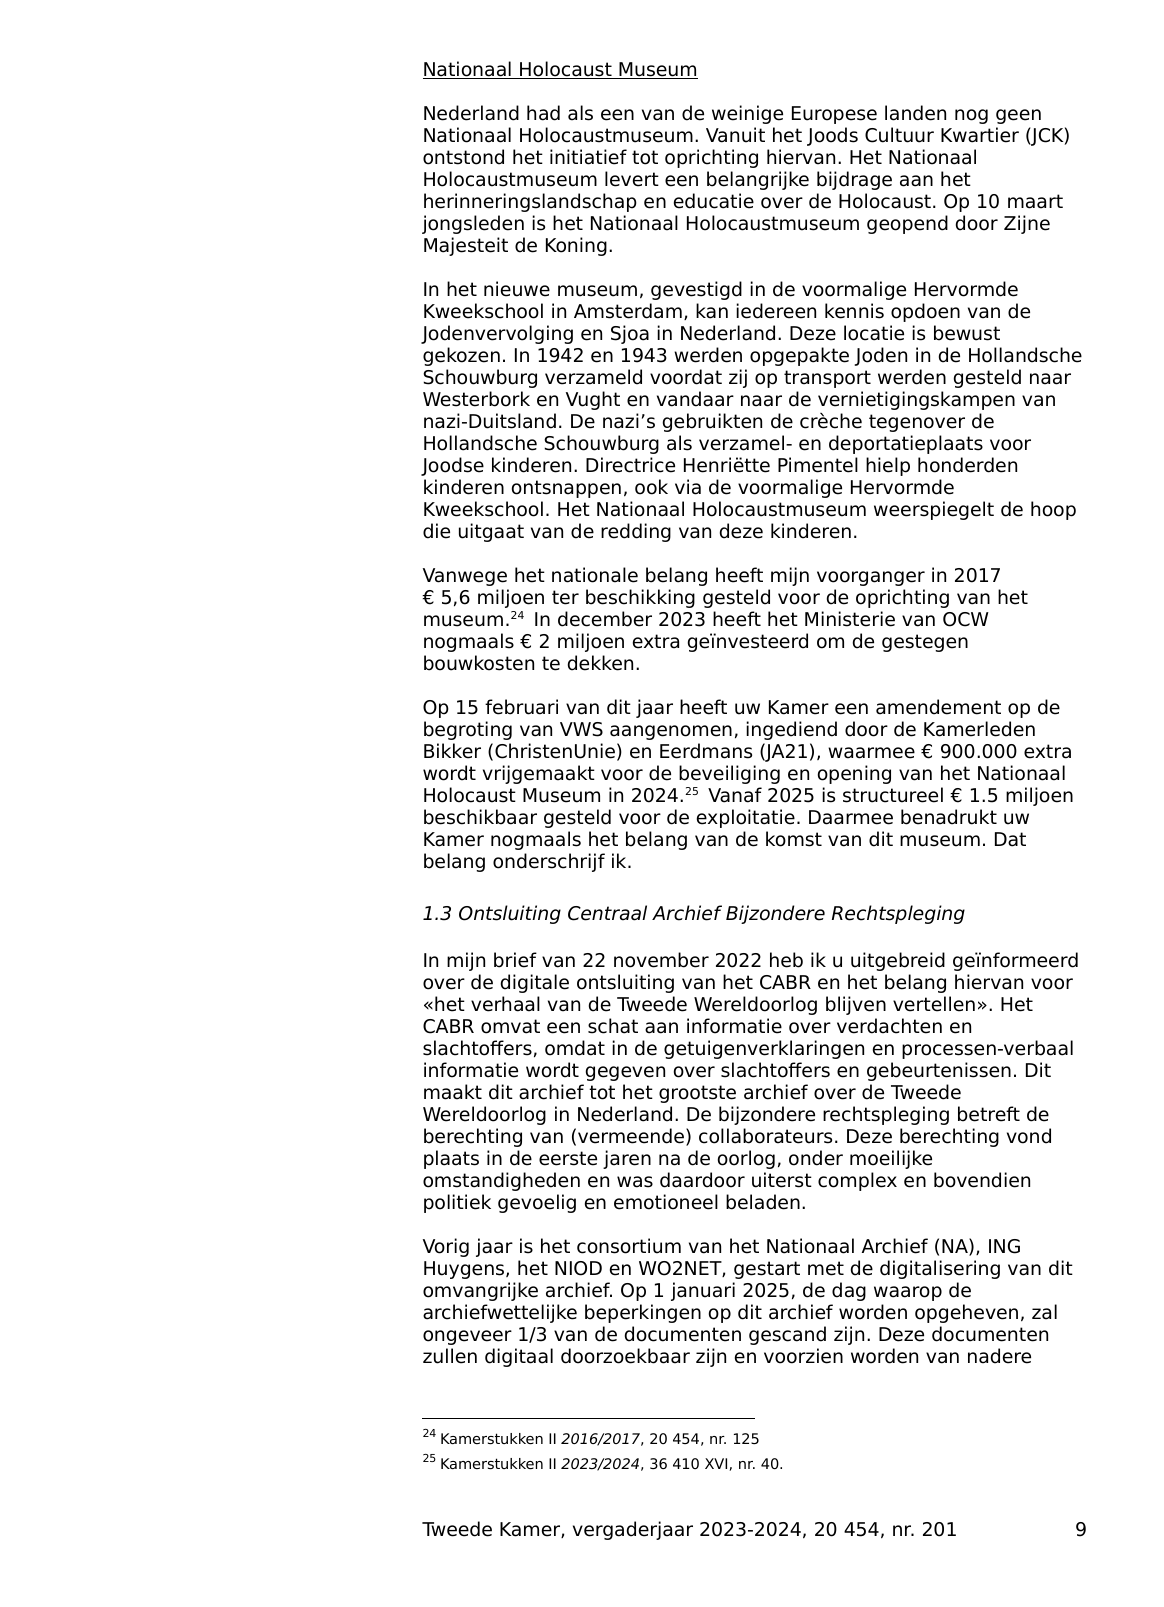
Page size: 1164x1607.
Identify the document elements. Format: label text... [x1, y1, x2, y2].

text Op 15 februari van dit jaar heeft uw Kamer een amendement op de begroting van VWS aangenomen, ingediend door de Kamerleden Bikker (ChristenUnie) en Eerdmans (JA21), waarmee € 900.000 extra wordt vrijgemaakt voor de beveiliging en opening van het Nationaal Holocaust Museum in 2024. Vanaf 2025 is structureel € 1.5 miljoen beschikbaar gesteld voor de exploitatie. Daarmee benadrukt uw Kamer nogmaals het belang van de komst van dit museum. Dat belang onderschrijf ik. [422, 697, 1087, 873]
text Vanwege het nationale belang heeft mijn voorganger in 2017 € 5,6 miljoen ter beschikking gesteld voor de oprichting van het museum. In december 2023 heeft het Ministerie van OCW nogmaals € 2 miljoen extra geïnvesteerd om de gestegen bouwkosten te dekken. [422, 565, 1087, 675]
subtitle Nationaal Holocaust Museum [422, 59, 1087, 81]
text Kamerstukken II 2016/2017, 20 454, nr. 125 [422, 1427, 1087, 1449]
text Nederland had als een van de weinige Europese landen nog geen Nationaal Holocaustmuseum. Vanuit het Joods Cultuur Kwartier (JCK) ontstond het initiatief tot oprichting hiervan. Het Nationaal Holocaustmuseum levert een belangrijke bijdrage aan het herinneringslandschap en educatie over de Holocaust. Op 10 maart jongsleden is het Nationaal Holocaustmuseum geopend door Zijne Majesteit de Koning. [422, 103, 1087, 257]
text In het nieuwe museum, gevestigd in de voormalige Hervormde Kweekschool in Amsterdam, kan iedereen kennis opdoen van de Jodenvervolging en Sjoa in Nederland. Deze locatie is bewust gekozen. In 1942 en 1943 werden opgepakte Joden in de Hollandsche Schouwburg verzameld voordat zij op transport werden gesteld naar Westerbork en Vught en vandaar naar de vernietigingskampen van nazi-Duitsland. De nazi’s gebruikten de crèche tegenover de Hollandsche Schouwburg als verzamel- en deportatieplaats voor Joodse kinderen. Directrice Henriëtte Pimentel hielp honderden kinderen ontsnappen, ook via de voormalige Hervormde Kweekschool. Het Nationaal Holocaustmuseum weerspiegelt de hoop die uitgaat van de redding van deze kinderen. [422, 279, 1087, 543]
text In mijn brief van 22 november 2022 heb ik u uitgebreid geïnformeerd over de digitale ontsluiting van het CABR en het belang hiervan voor «het verhaal van de Tweede Wereldoorlog blijven vertellen». Het CABR omvat een schat aan informatie over verdachten en slachtoffers, omdat in de getuigenverklaringen en processen-verbaal informatie wordt gegeven over slachtoffers en gebeurtenissen. Dit maakt dit archief tot het grootste archief over de Tweede Wereldoorlog in Nederland. De bijzondere rechtspleging betreft de berechting van (vermeende) collaborateurs. Deze berechting vond plaats in de eerste jaren na de oorlog, onder moeilijke omstandigheden en was daardoor uiterst complex en bovendien politiek gevoelig en emotioneel beladen. [422, 950, 1087, 1214]
text Vorig jaar is het consortium van het Nationaal Archief (NA), ING Huygens, het NIOD en WO2NET, gestart met de digitalisering van dit omvangrijke archief. Op 1 januari 2025, de dag waarop de archiefwettelijke beperkingen op dit archief worden opgeheven, zal ongeveer 1/3 van de documenten gescand zijn. Deze documenten zullen digitaal doorzoekbaar zijn en voorzien worden van nadere [422, 1236, 1087, 1368]
subtitle 1.3 Ontsluiting Centraal Archief Bijzondere Rechtspleging [422, 903, 1087, 925]
text Kamerstukken II 2023/2024, 36 410 XVI, nr. 40. [422, 1452, 1087, 1474]
